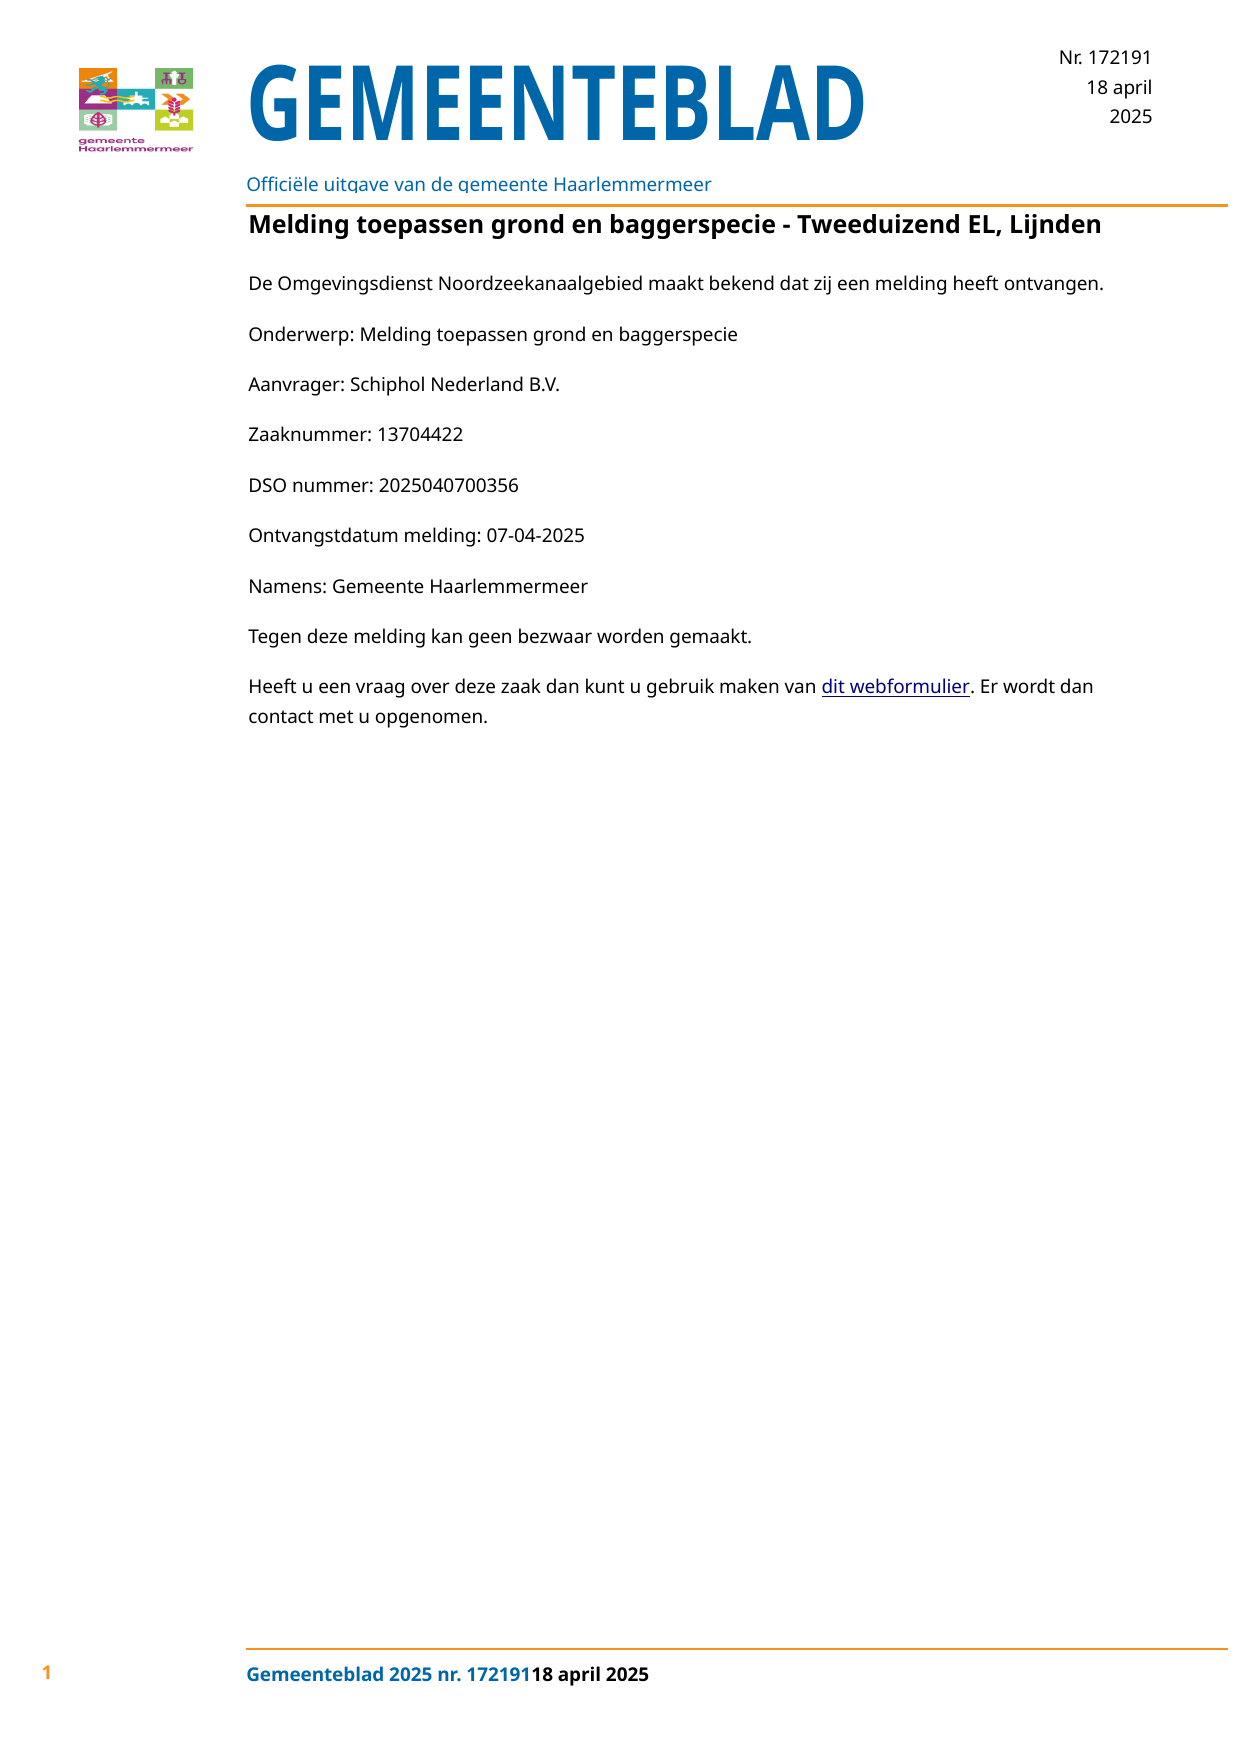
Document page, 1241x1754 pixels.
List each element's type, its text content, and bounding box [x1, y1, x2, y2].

text Tegen deze melding kan geen bezwaar worden gemaakt. [248, 623, 1152, 649]
text De Omgevingsdienst Noordzeekanaalgebied maakt bekend dat zij een melding heeft ontvangen. [248, 270, 1152, 296]
text Zaaknummer: 13704422 [248, 422, 1152, 447]
text Melding toepassen grond en baggerspecie - Tweeduizend EL, Lijnden [248, 207, 1152, 241]
text Namens: Gemeente Haarlemmermeer [248, 573, 1152, 598]
text Heeft u een vraag over deze zaak dan kunt u gebruik maken van dit webformulier. Er wordt dan contact met u opgenomen. [248, 674, 1152, 729]
text Ontvangstdatum melding: 07-04-2025 [248, 522, 1152, 548]
text Aanvrager: Schiphol Nederland B.V. [248, 371, 1152, 397]
picture [41, 47, 231, 172]
text DSO nummer: 2025040700356 [248, 472, 1152, 498]
text Onderwerp: Melding toepassen grond en baggerspecie [248, 321, 1152, 346]
